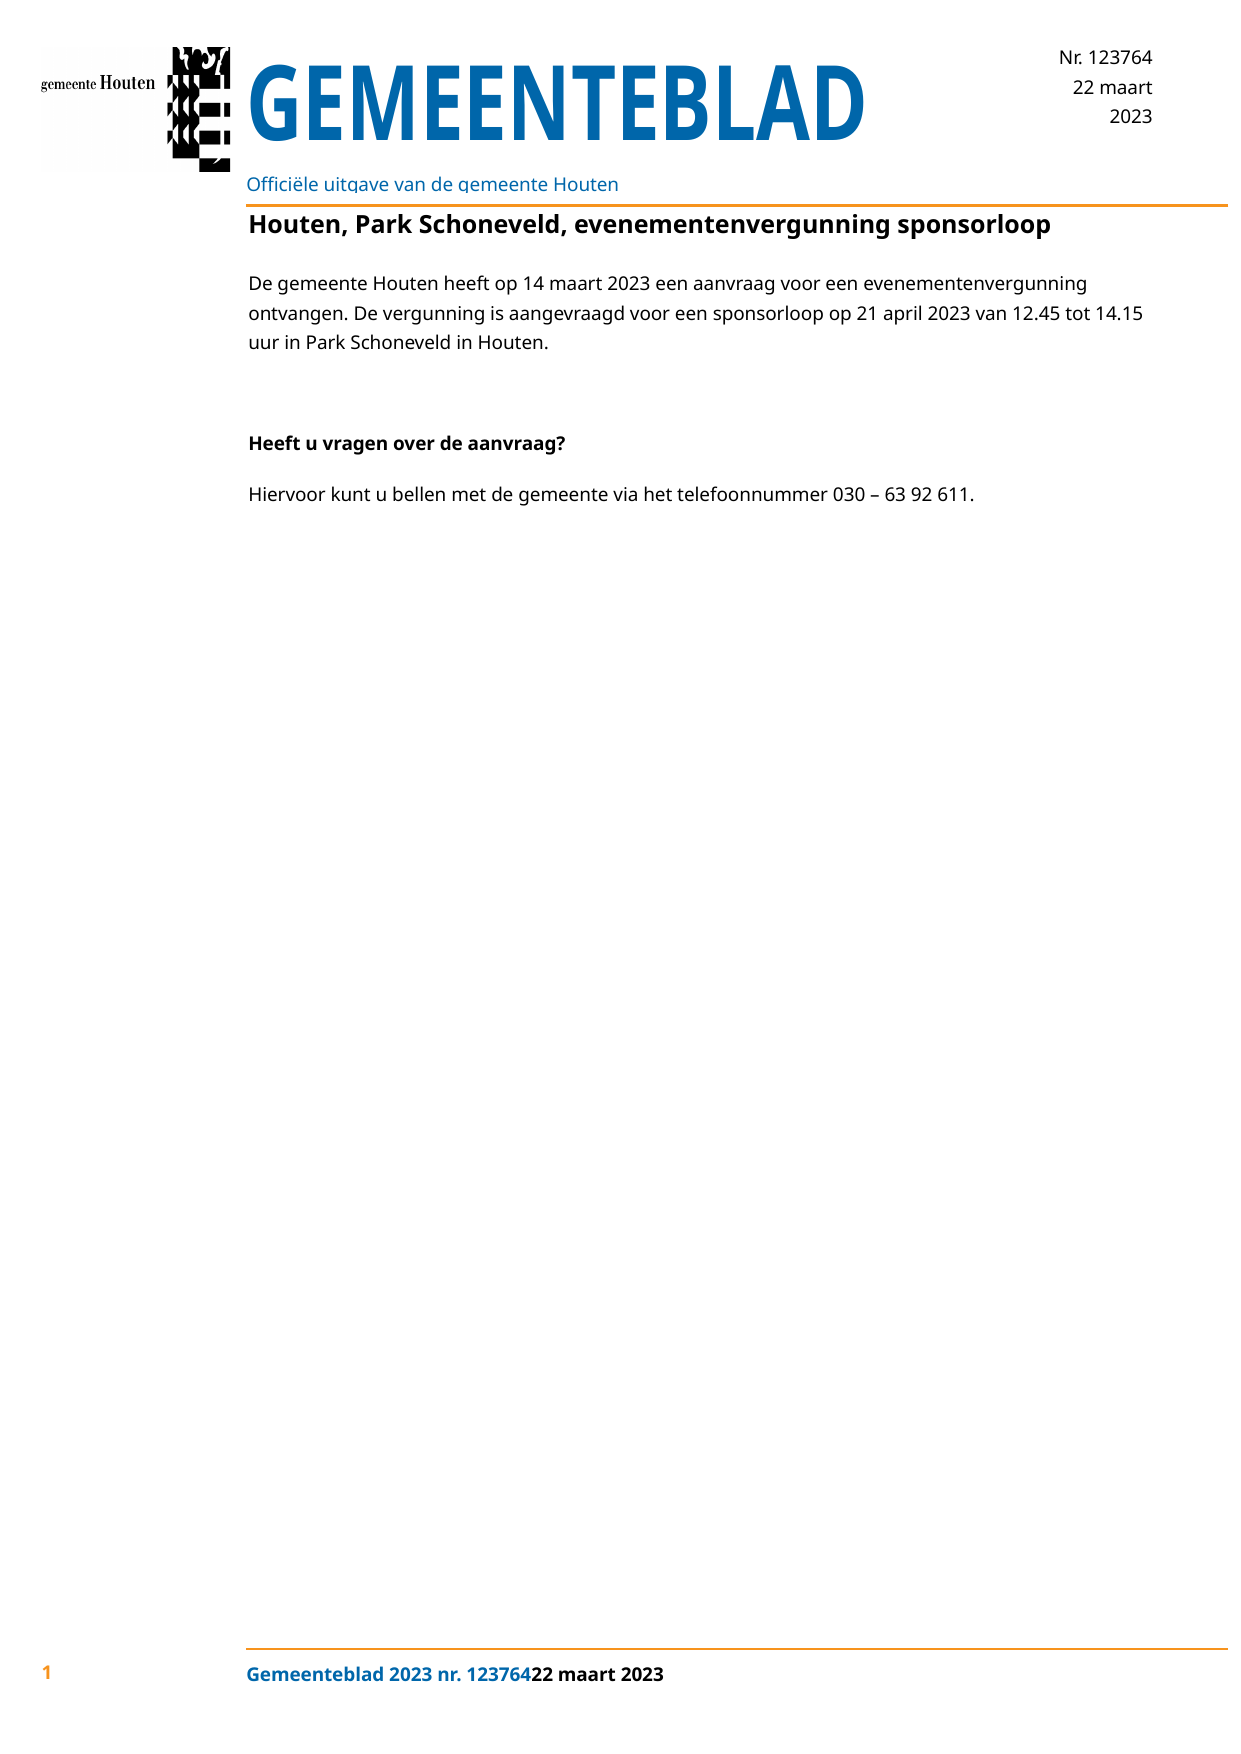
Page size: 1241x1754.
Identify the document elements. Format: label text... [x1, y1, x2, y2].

text De gemeente Houten heeft op 14 maart 2023 een aanvraag voor een evenementenvergunning ontvangen. De vergunning is aangevraagd voor een sponsorloop op 21 april 2023 van 12.45 tot 14.15 uur in Park Schoneveld in Houten. [248, 270, 1152, 355]
text Hiervoor kunt u bellen met de gemeente via het telefoonnummer 030 – 63 92 611. [248, 481, 1152, 506]
text Heeft u vragen over de aanvraag? [248, 430, 1152, 456]
picture [41, 47, 231, 172]
text Houten, Park Schoneveld, evenementenvergunning sponsorloop [248, 207, 1152, 241]
